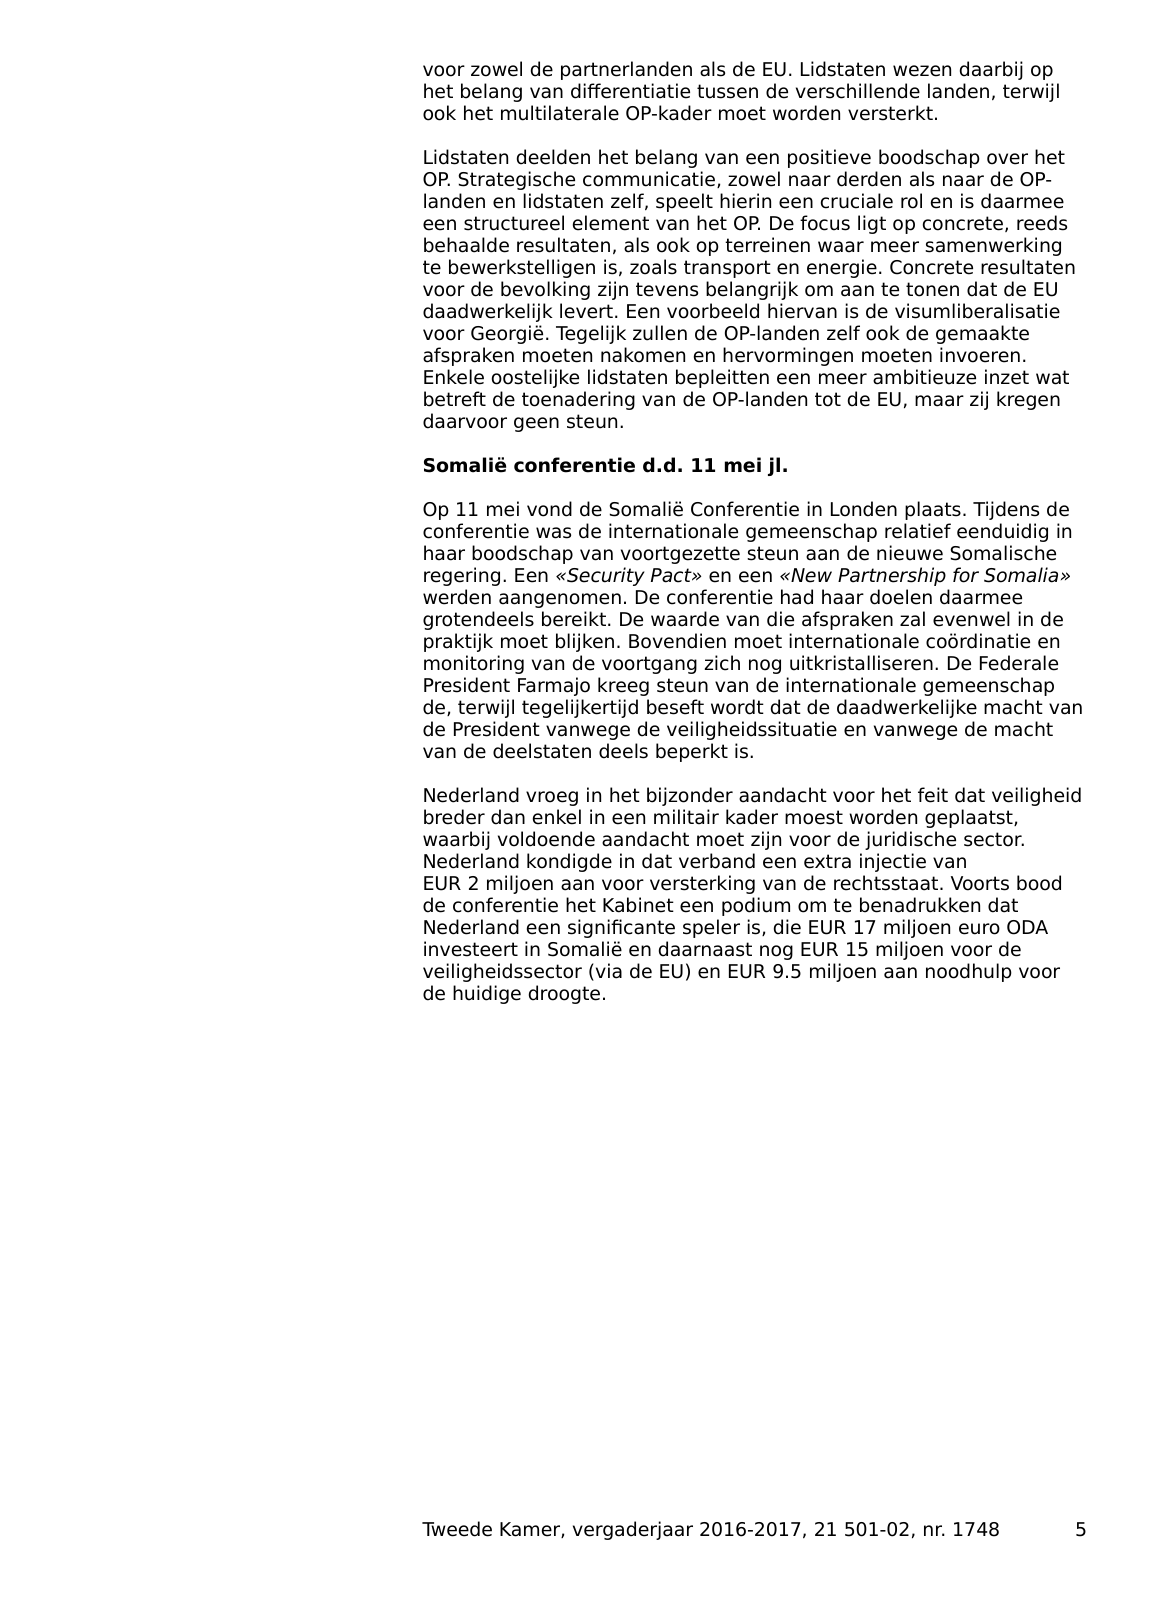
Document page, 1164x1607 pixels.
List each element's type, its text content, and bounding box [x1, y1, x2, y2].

text Lidstaten deelden het belang van een positieve boodschap over het OP. Strategische communicatie, zowel naar derden als naar de OP-landen en lidstaten zelf, speelt hierin een cruciale rol en is daarmee een structureel element van het OP. De focus ligt op concrete, reeds behaalde resultaten, als ook op terreinen waar meer samenwerking te bewerkstelligen is, zoals transport en energie. Concrete resultaten voor de bevolking zijn tevens belangrijk om aan te tonen dat de EU daadwerkelijk levert. Een voorbeeld hiervan is de visumliberalisatie voor Georgië. Tegelijk zullen de OP-landen zelf ook de gemaakte afspraken moeten nakomen en hervormingen moeten invoeren. Enkele oostelijke lidstaten bepleitten een meer ambitieuze inzet wat betreft de toenadering van de OP-landen tot de EU, maar zij kregen daarvoor geen steun. [422, 147, 1087, 433]
text Nederland vroeg in het bijzonder aandacht voor het feit dat veiligheid breder dan enkel in een militair kader moest worden geplaatst, waarbij voldoende aandacht moet zijn voor de juridische sector. Nederland kondigde in dat verband een extra injectie van EUR 2 miljoen aan voor versterking van de rechtsstaat. Voorts bood de conferentie het Kabinet een podium om te benadrukken dat Nederland een significante speler is, die EUR 17 miljoen euro ODA investeert in Somalië en daarnaast nog EUR 15 miljoen voor de veiligheidssector (via de EU) en EUR 9.5 miljoen aan noodhulp voor de huidige droogte. [422, 785, 1087, 1005]
text Op 11 mei vond de Somalië Conferentie in Londen plaats. Tijdens de conferentie was de internationale gemeenschap relatief eenduidig in haar boodschap van voortgezette steun aan de nieuwe Somalische regering. Een «Security Pact» en een «New Partnership for Somalia» werden aangenomen. De conferentie had haar doelen daarmee grotendeels bereikt. De waarde van die afspraken zal evenwel in de praktijk moet blijken. Bovendien moet internationale coördinatie en monitoring van de voortgang zich nog uitkristalliseren. De Federale President Farmajo kreeg steun van de internationale gemeenschap de, terwijl tegelijkertijd beseft wordt dat de daadwerkelijke macht van de President vanwege de veiligheidssituatie en vanwege de macht van de deelstaten deels beperkt is. [422, 499, 1087, 763]
subtitle Somalië conferentie d.d. 11 mei jl. [422, 455, 1087, 477]
text voor zowel de partnerlanden als de EU. Lidstaten wezen daarbij op het belang van differentiatie tussen de verschillende landen, terwijl ook het multilaterale OP-kader moet worden versterkt. [422, 59, 1087, 125]
